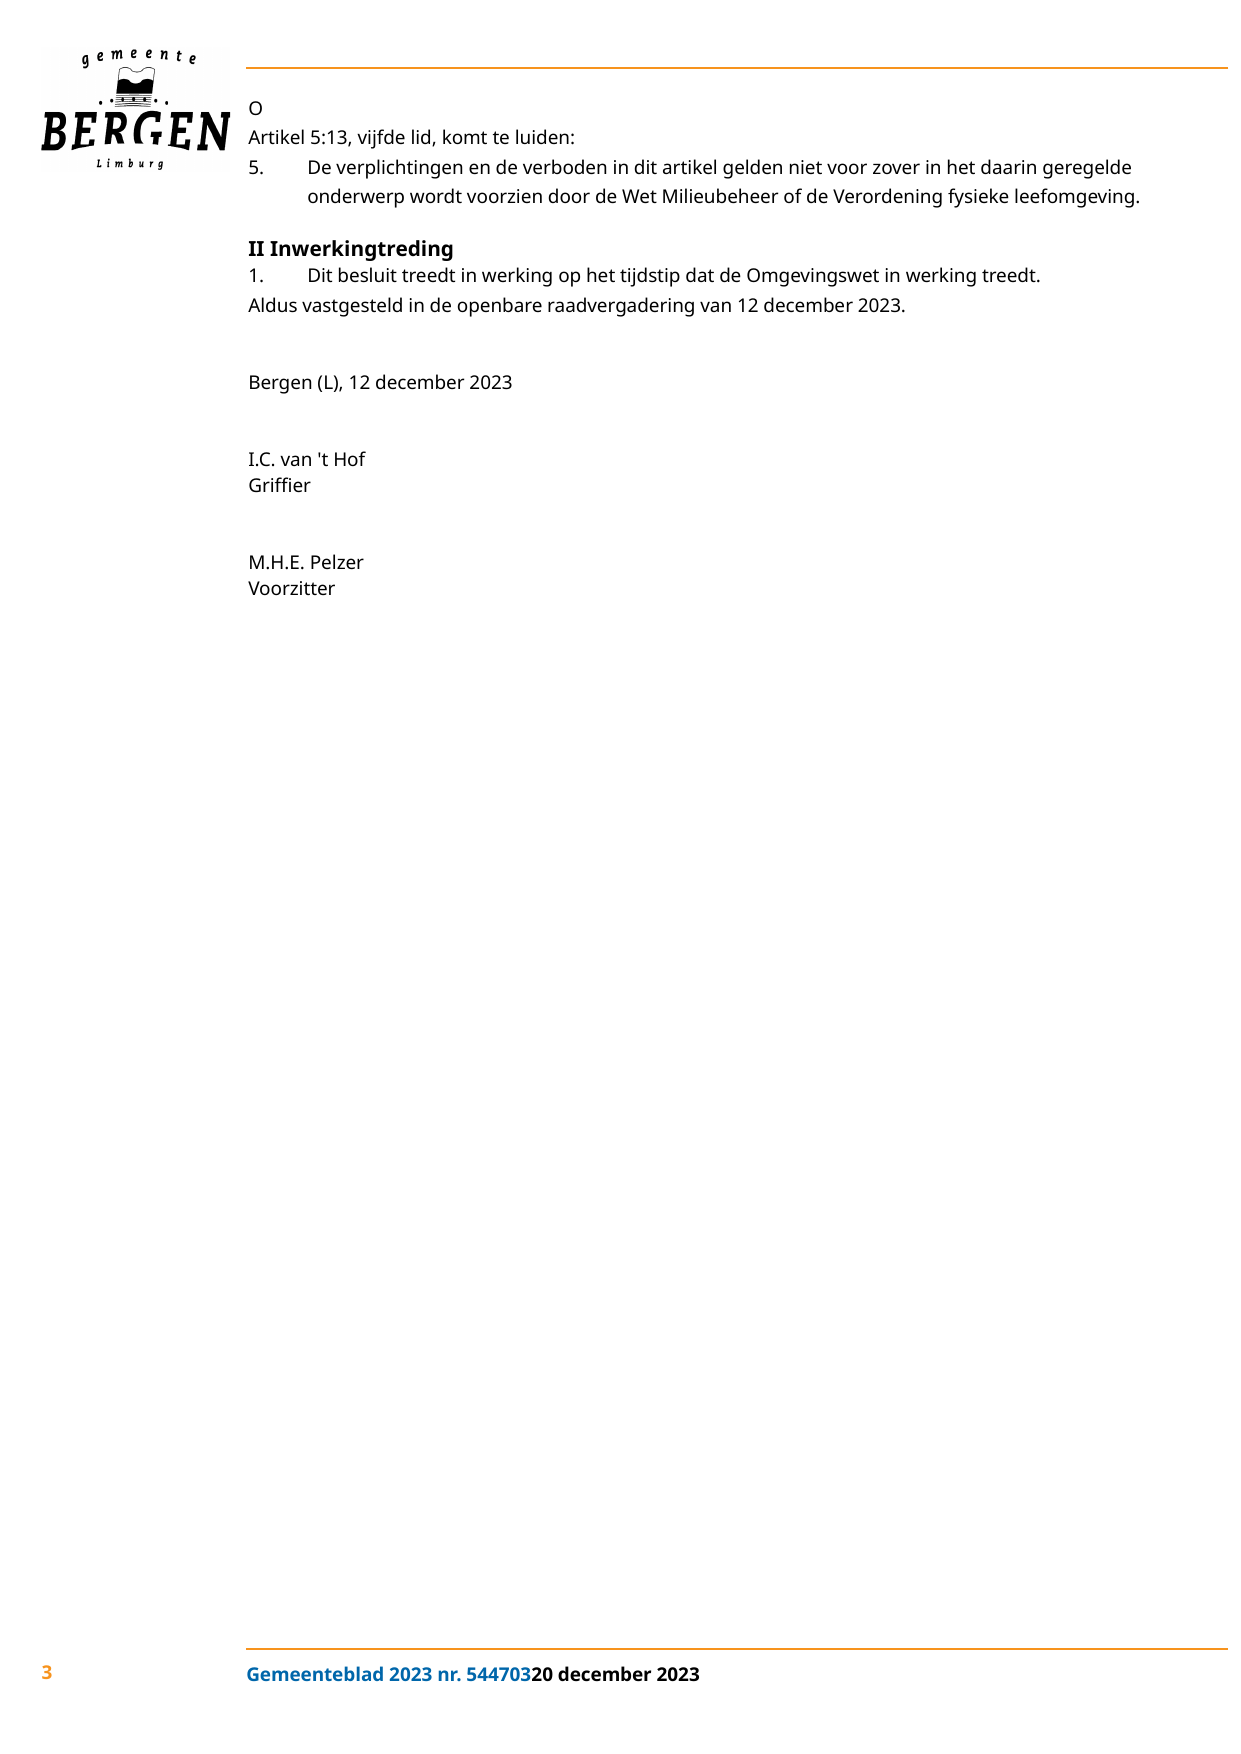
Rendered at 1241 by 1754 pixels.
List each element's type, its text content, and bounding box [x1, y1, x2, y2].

list Dit besluit treedt in werking op het tijdstip dat de Omgevingswet in werking treedt. [248, 262, 1152, 288]
text O [248, 95, 1152, 121]
text Artikel 5:13, vijfde lid, komt te luiden: [248, 124, 1152, 150]
text Bergen (L), 12 december 2023 [248, 369, 1152, 395]
text M.H.E. Pelzer [248, 549, 1152, 575]
picture [41, 47, 231, 172]
list De verplichtingen en de verboden in dit artikel gelden niet voor zover in het daarin geregelde onderwerp wordt voorzien door de Wet Milieubeheer of de Verordening fysieke leefomgeving. [248, 154, 1152, 209]
text Aldus vastgesteld in de openbare raadvergadering van 12 december 2023. [248, 292, 1152, 318]
text II Inwerkingtreding [248, 234, 1152, 262]
text Griffier [248, 472, 1152, 498]
text Voorzitter [248, 575, 1152, 601]
text I.C. van 't Hof [248, 446, 1152, 472]
